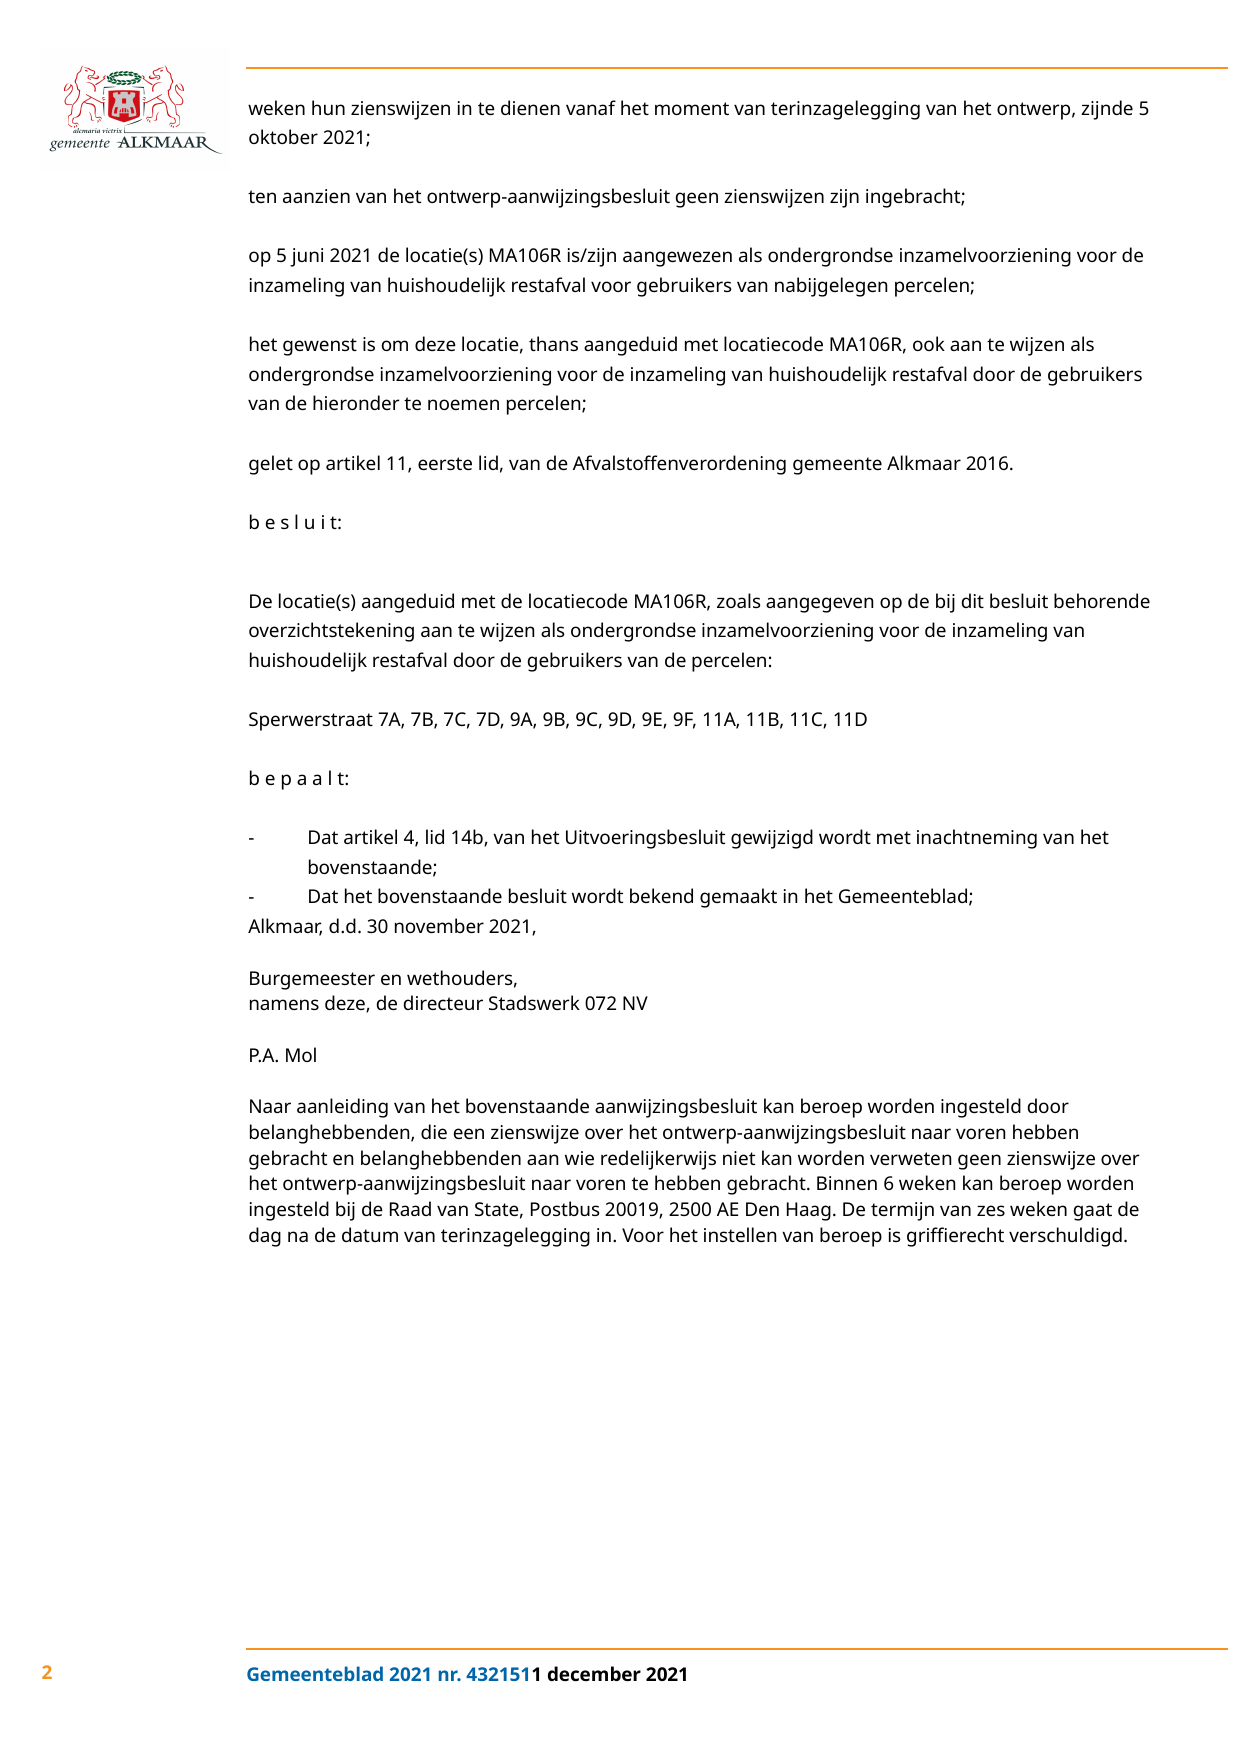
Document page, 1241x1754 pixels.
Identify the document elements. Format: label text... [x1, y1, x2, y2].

text gelet op artikel 11, eerste lid, van de Afvalstoffenverordening gemeente Alkmaar 2016. [248, 450, 1152, 476]
text namens deze, de directeur Stadswerk 072 NV [248, 990, 1152, 1016]
text ten aanzien van het ontwerp-aanwijzingsbesluit geen zienswijzen zijn ingebracht; [248, 183, 1152, 209]
picture [41, 47, 231, 172]
list Dat artikel 4, lid 14b, van het Uitvoeringsbesluit gewijzigd wordt met inachtneming van het bovenstaande; [248, 824, 1152, 880]
text Alkmaar, d.d. 30 november 2021, [248, 913, 1152, 939]
text b e p a a l t: [248, 765, 1152, 791]
text Sperwerstraat 7A, 7B, 7C, 7D, 9A, 9B, 9C, 9D, 9E, 9F, 11A, 11B, 11C, 11D [248, 706, 1152, 732]
text weken hun zienswijzen in te dienen vanaf het moment van terinzagelegging van het ontwerp, zijnde 5 oktober 2021; [248, 95, 1152, 150]
text het gewenst is om deze locatie, thans aangeduid met locatiecode MA106R, ook aan te wijzen als ondergrondse inzamelvoorziening voor de inzameling van huishoudelijk restafval door de gebruikers van de hieronder te noemen percelen; [248, 331, 1152, 416]
text Naar aanleiding van het bovenstaande aanwijzingsbesluit kan beroep worden ingesteld door belanghebbenden, die een zienswijze over het ontwerp-aanwijzingsbesluit naar voren hebben gebracht en belanghebbenden aan wie redelijkerwijs niet kan worden verweten geen zienswijze over het ontwerp-aanwijzingsbesluit naar voren te hebben gebracht. Binnen 6 weken kan beroep worden ingesteld bij de Raad van State, Postbus 20019, 2500 AE Den Haag. De termijn van zes weken gaat de dag na de datum van terinzagelegging in. Voor het instellen van beroep is griffierecht verschuldigd. [248, 1093, 1152, 1248]
text P.A. Mol [248, 1042, 1152, 1068]
text Burgemeester en wethouders, [248, 965, 1152, 990]
text De locatie(s) aangeduid met de locatiecode MA106R, zoals aangegeven op de bij dit besluit behorende overzichtstekening aan te wijzen als ondergrondse inzamelvoorziening voor de inzameling van huishoudelijk restafval door de gebruikers van de percelen: [248, 588, 1152, 673]
list Dat het bovenstaande besluit wordt bekend gemaakt in het Gemeenteblad; [248, 884, 1152, 909]
text b e s l u i t: [248, 509, 1152, 535]
text op 5 juni 2021 de locatie(s) MA106R is/zijn aangewezen als ondergrondse inzamelvoorziening voor de inzameling van huishoudelijk restafval voor gebruikers van nabijgelegen percelen; [248, 243, 1152, 298]
